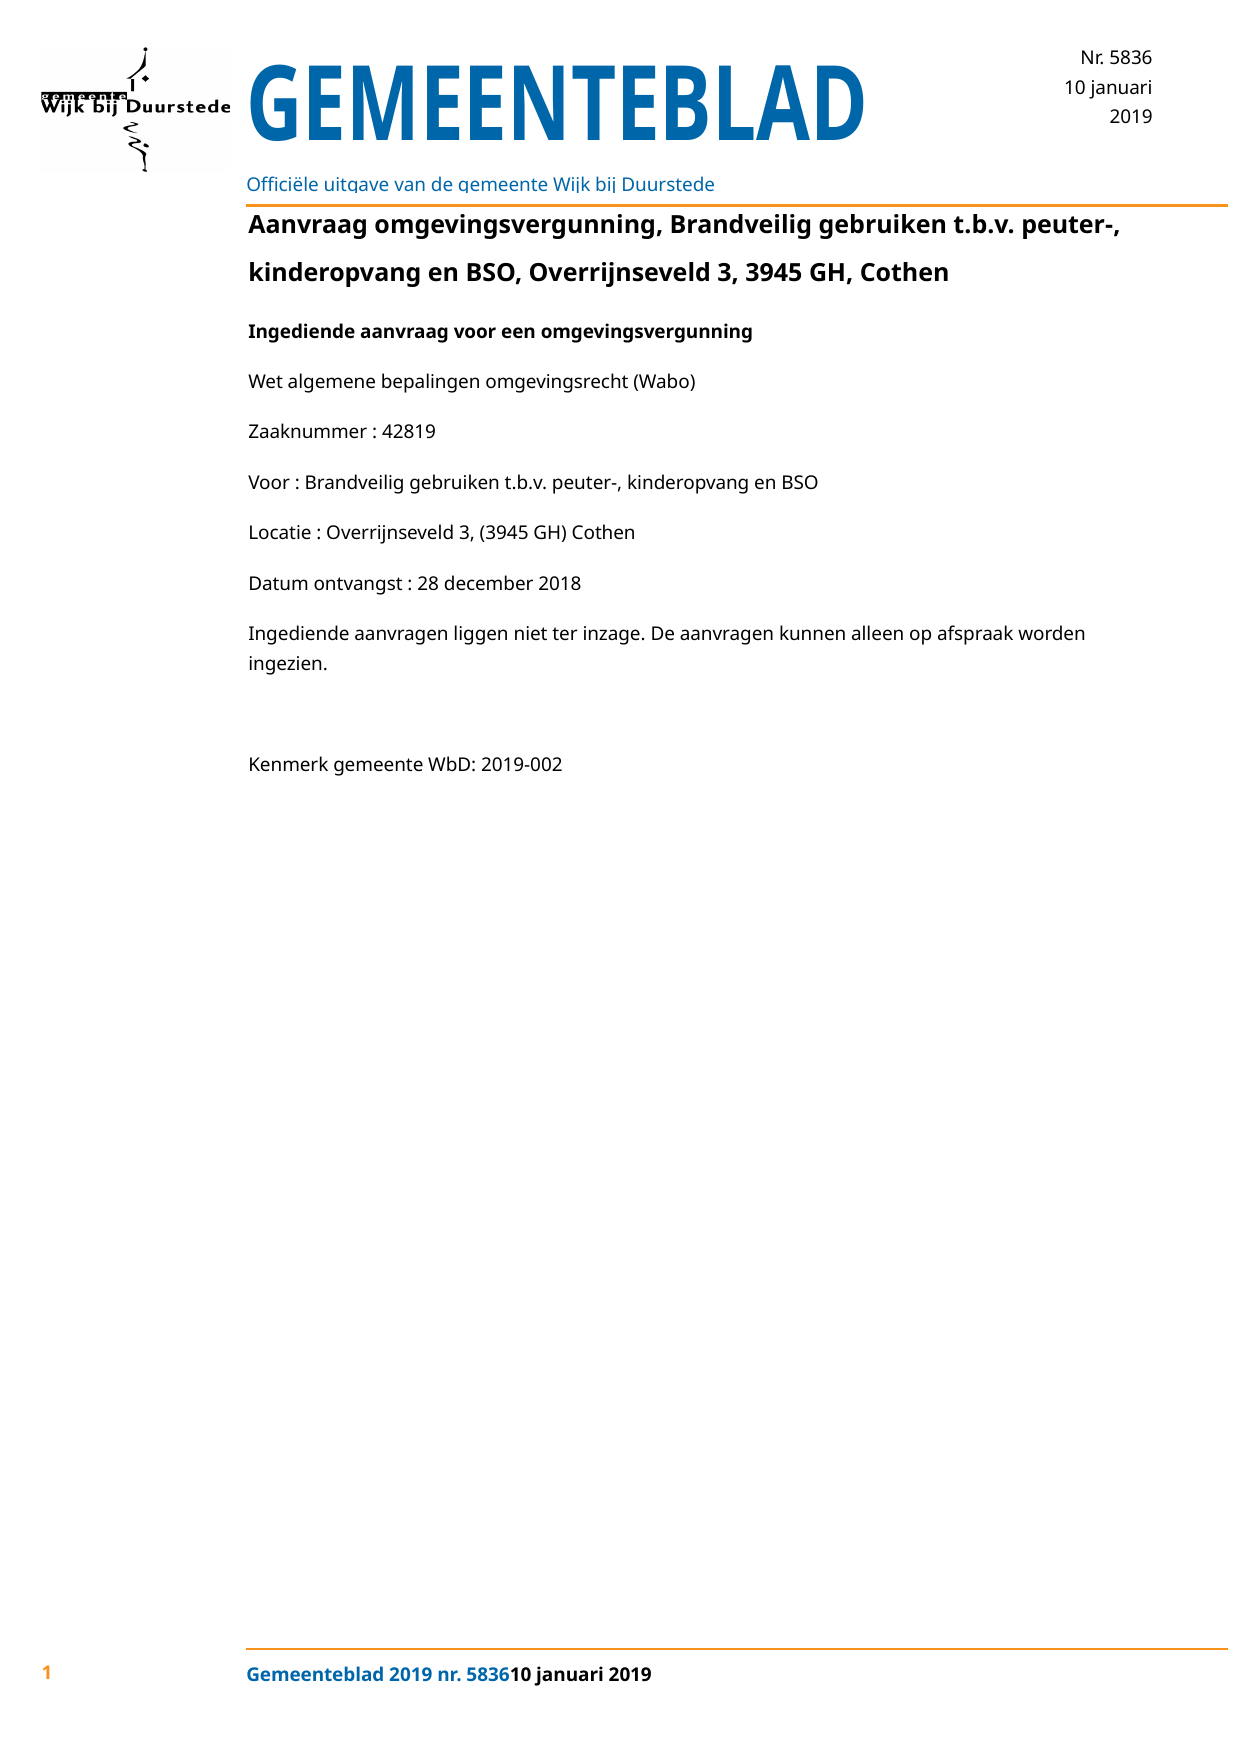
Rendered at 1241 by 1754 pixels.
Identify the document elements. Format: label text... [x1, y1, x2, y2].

text Wet algemene bepalingen omgevingsrecht (Wabo) [248, 368, 1152, 394]
text Datum ontvangst : 28 december 2018 [248, 570, 1152, 596]
text Voor : Brandveilig gebruiken t.b.v. peuter-, kinderopvang en BSO [248, 469, 1152, 495]
text Ingediende aanvragen liggen niet ter inzage. De aanvragen kunnen alleen op afspraak worden ingezien. [248, 620, 1152, 676]
text Aanvraag omgevingsvergunning, Brandveilig gebruiken t.b.v. peuter-, kinderopvang en BSO, Overrijnseveld 3, 3945 GH, Cothen [248, 207, 1152, 288]
text Kenmerk gemeente WbD: 2019-002 [248, 751, 1152, 777]
text Ingediende aanvraag voor een omgevingsvergunning [248, 318, 1152, 344]
picture [41, 47, 231, 172]
text Zaaknummer : 42819 [248, 419, 1152, 444]
text Locatie : Overrijnseveld 3, (3945 GH) Cothen [248, 519, 1152, 545]
